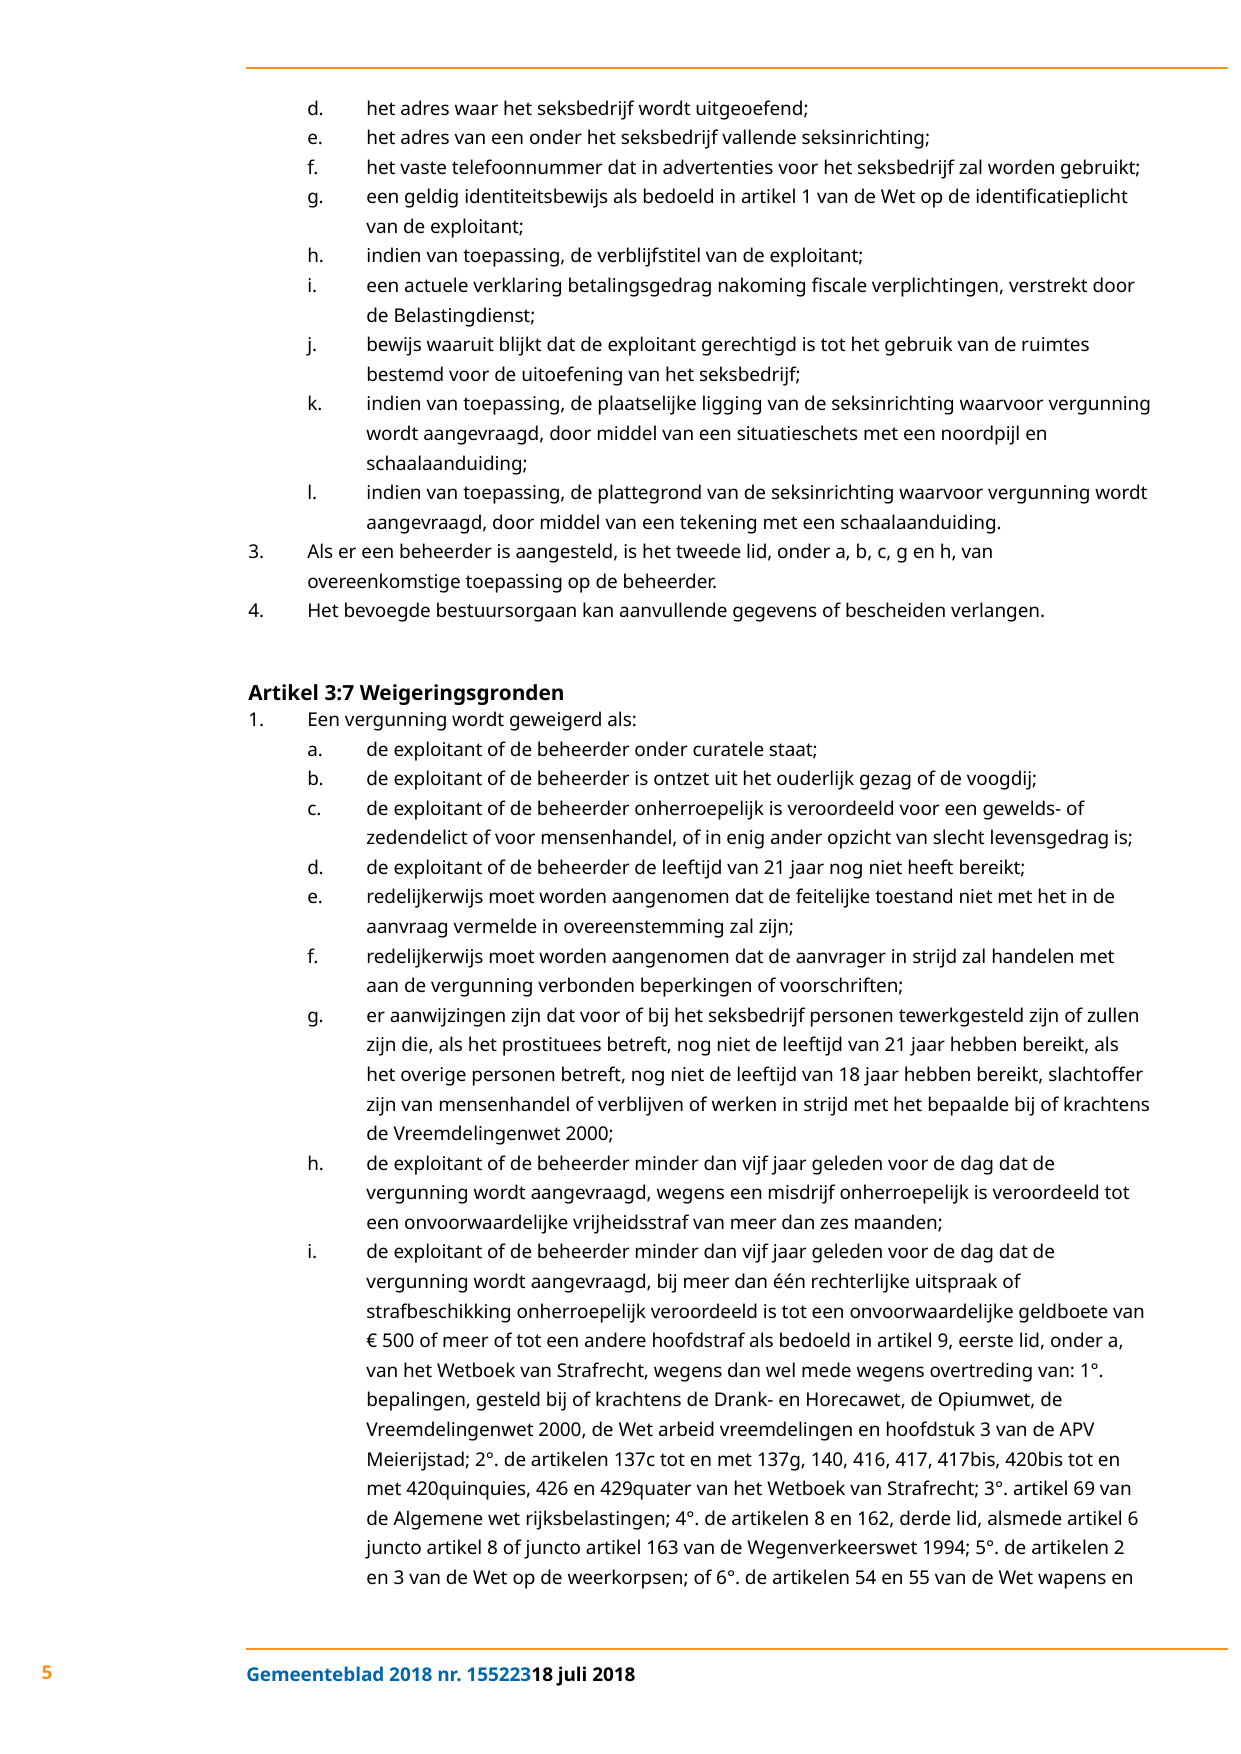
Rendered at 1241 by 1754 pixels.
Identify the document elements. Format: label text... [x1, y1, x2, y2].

list de exploitant of de beheerder minder dan vijf jaar geleden voor de dag dat de vergunning wordt aangevraagd, bij meer dan één rechterlijke uitspraak of strafbeschikking onherroepelijk veroordeeld is tot een onvoorwaardelijke geldboete van € 500 of meer of tot een andere hoofdstraf als bedoeld in artikel 9, eerste lid, onder a, van het Wetboek van Strafrecht, wegens dan wel mede wegens overtreding van: 1°. bepalingen, gesteld bij of krachtens de Drank- en Horecawet, de Opiumwet, de Vreemdelingenwet 2000, de Wet arbeid vreemdelingen en hoofdstuk 3 van de APV Meierijstad; 2°. de artikelen 137c tot en met 137g, 140, 416, 417, 417bis, 420bis tot en met 420quinquies, 426 en 429quater van het Wetboek van Strafrecht; 3°. artikel 69 van de Algemene wet rijksbelastingen; 4°. de artikelen 8 en 162, derde lid, alsmede artikel 6 juncto artikel 8 of juncto artikel 163 van de Wegenverkeerswet 1994; 5°. de artikelen 2 en 3 van de Wet op de weerkorpsen; of 6°. de artikelen 54 en 55 van de Wet wapens en [307, 1239, 1152, 1590]
list redelijkerwijs moet worden aangenomen dat de feitelijke toestand niet met het in de aanvraag vermelde in overeenstemming zal zijn; [307, 884, 1152, 939]
list Een vergunning wordt geweigerd als: [248, 706, 1152, 732]
list de exploitant of de beheerder minder dan vijf jaar geleden voor de dag dat de vergunning wordt aangevraagd, wegens een misdrijf onherroepelijk is veroordeeld tot een onvoorwaardelijke vrijheidsstraf van meer dan zes maanden; [307, 1150, 1152, 1235]
list de exploitant of de beheerder de leeftijd van 21 jaar nog niet heeft bereikt; [307, 854, 1152, 880]
list de exploitant of de beheerder onherroepelijk is veroordeeld voor een gewelds- of zedendelict of voor mensenhandel, of in enig ander opzicht van slecht levensgedrag is; [307, 795, 1152, 850]
list er aanwijzingen zijn dat voor of bij het seksbedrijf personen tewerkgesteld zijn of zullen zijn die, als het prostituees betreft, nog niet de leeftijd van 21 jaar hebben bereikt, als het overige personen betreft, nog niet de leeftijd van 18 jaar hebben bereikt, slachtoffer zijn van mensenhandel of verblijven of werken in strijd met het bepaalde bij of krachtens de Vreemdelingenwet 2000; [307, 1002, 1152, 1146]
list Als er een beheerder is aangesteld, is het tweede lid, onder a, b, c, g en h, van overeenkomstige toepassing op de beheerder. [248, 538, 1152, 594]
list een actuele verklaring betalingsgedrag nakoming fiscale verplichtingen, verstrekt door de Belastingdienst; [307, 272, 1152, 328]
list het adres van een onder het seksbedrijf vallende seksinrichting; [307, 124, 1152, 150]
list indien van toepassing, de plaatselijke ligging van de seksinrichting waarvoor vergunning wordt aangevraagd, door middel van een situatieschets met een noordpijl en schaalaanduiding; [307, 391, 1152, 476]
list de exploitant of de beheerder onder curatele staat; [307, 736, 1152, 761]
list de exploitant of de beheerder is ontzet uit het ouderlijk gezag of de voogdij; [307, 765, 1152, 791]
list het vaste telefoonnummer dat in advertenties voor het seksbedrijf zal worden gebruikt; [307, 154, 1152, 180]
picture [41, 47, 231, 172]
list indien van toepassing, de verblijfstitel van de exploitant; [307, 243, 1152, 268]
list redelijkerwijs moet worden aangenomen dat de aanvrager in strijd zal handelen met aan de vergunning verbonden beperkingen of voorschriften; [307, 943, 1152, 998]
list bewijs waaruit blijkt dat de exploitant gerechtigd is tot het gebruik van de ruimtes bestemd voor de uitoefening van het seksbedrijf; [307, 331, 1152, 387]
list indien van toepassing, de plattegrond van de seksinrichting waarvoor vergunning wordt aangevraagd, door middel van een tekening met een schaalaanduiding. [307, 479, 1152, 535]
text Artikel 3:7 Weigeringsgronden [248, 678, 1152, 706]
list Het bevoegde bestuursorgaan kan aanvullende gegevens of bescheiden verlangen. [248, 598, 1152, 623]
list het adres waar het seksbedrijf wordt uitgeoefend; [307, 95, 1152, 121]
list een geldig identiteitsbewijs als bedoeld in artikel 1 van de Wet op de identificatieplicht van de exploitant; [307, 183, 1152, 239]
